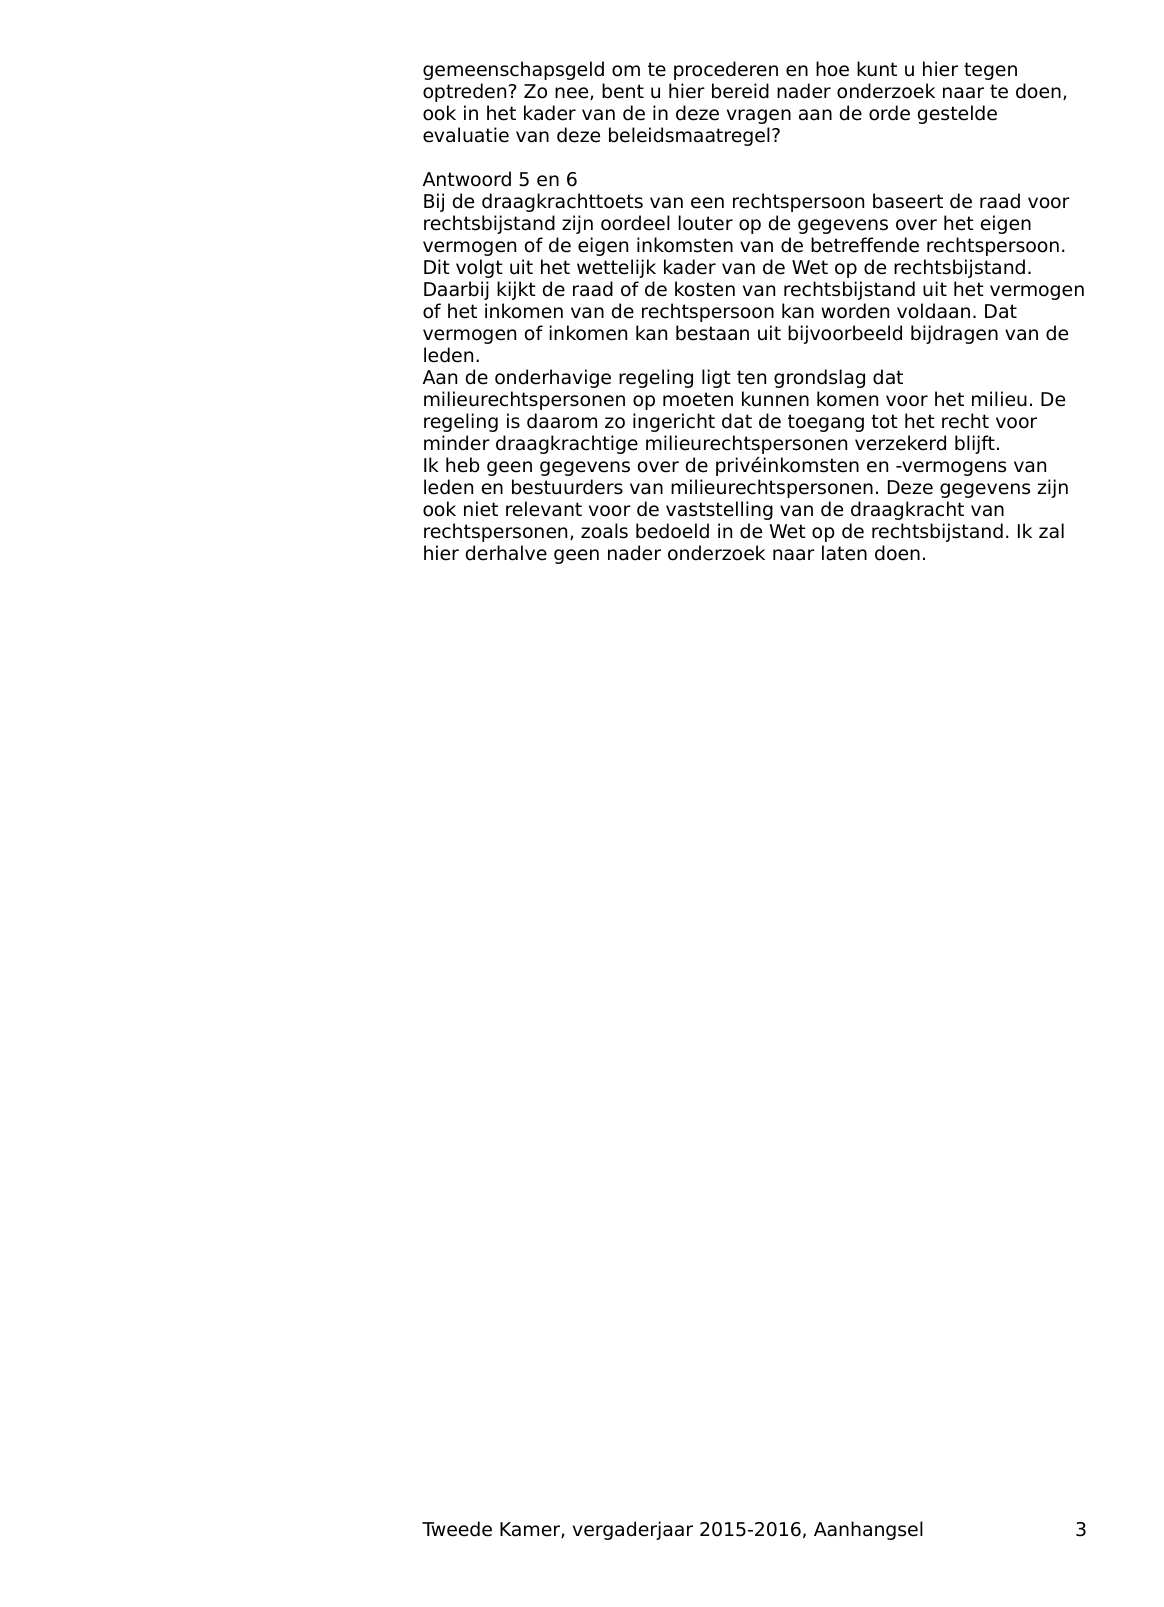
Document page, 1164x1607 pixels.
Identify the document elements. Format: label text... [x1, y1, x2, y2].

text Bij de draagkrachttoets van een rechtspersoon baseert de raad voor rechtsbijstand zijn oordeel louter op de gegevens over het eigen vermogen of de eigen inkomsten van de betreffende rechtspersoon. Dit volgt uit het wettelijk kader van de Wet op de rechtsbijstand. Daarbij kijkt de raad of de kosten van rechtsbijstand uit het vermogen of het inkomen van de rechtspersoon kan worden voldaan. Dat vermogen of inkomen kan bestaan uit bijvoorbeeld bijdragen van de leden. [422, 191, 1087, 367]
text gemeenschapsgeld om te procederen en hoe kunt u hier tegen optreden? Zo nee, bent u hier bereid nader onderzoek naar te doen, ook in het kader van de in deze vragen aan de orde gestelde evaluatie van deze beleidsmaatregel? [422, 59, 1087, 147]
text Antwoord 5 en 6 [422, 169, 1087, 191]
text Aan de onderhavige regeling ligt ten grondslag dat milieurechtspersonen op moeten kunnen komen voor het milieu. De regeling is daarom zo ingericht dat de toegang tot het recht voor minder draagkrachtige milieurechtspersonen verzekerd blijft. [422, 367, 1087, 455]
text Ik heb geen gegevens over de privéinkomsten en -vermogens van leden en bestuurders van milieurechtspersonen. Deze gegevens zijn ook niet relevant voor de vaststelling van de draagkracht van rechtspersonen, zoals bedoeld in de Wet op de rechtsbijstand. Ik zal hier derhalve geen nader onderzoek naar laten doen. [422, 455, 1087, 565]
